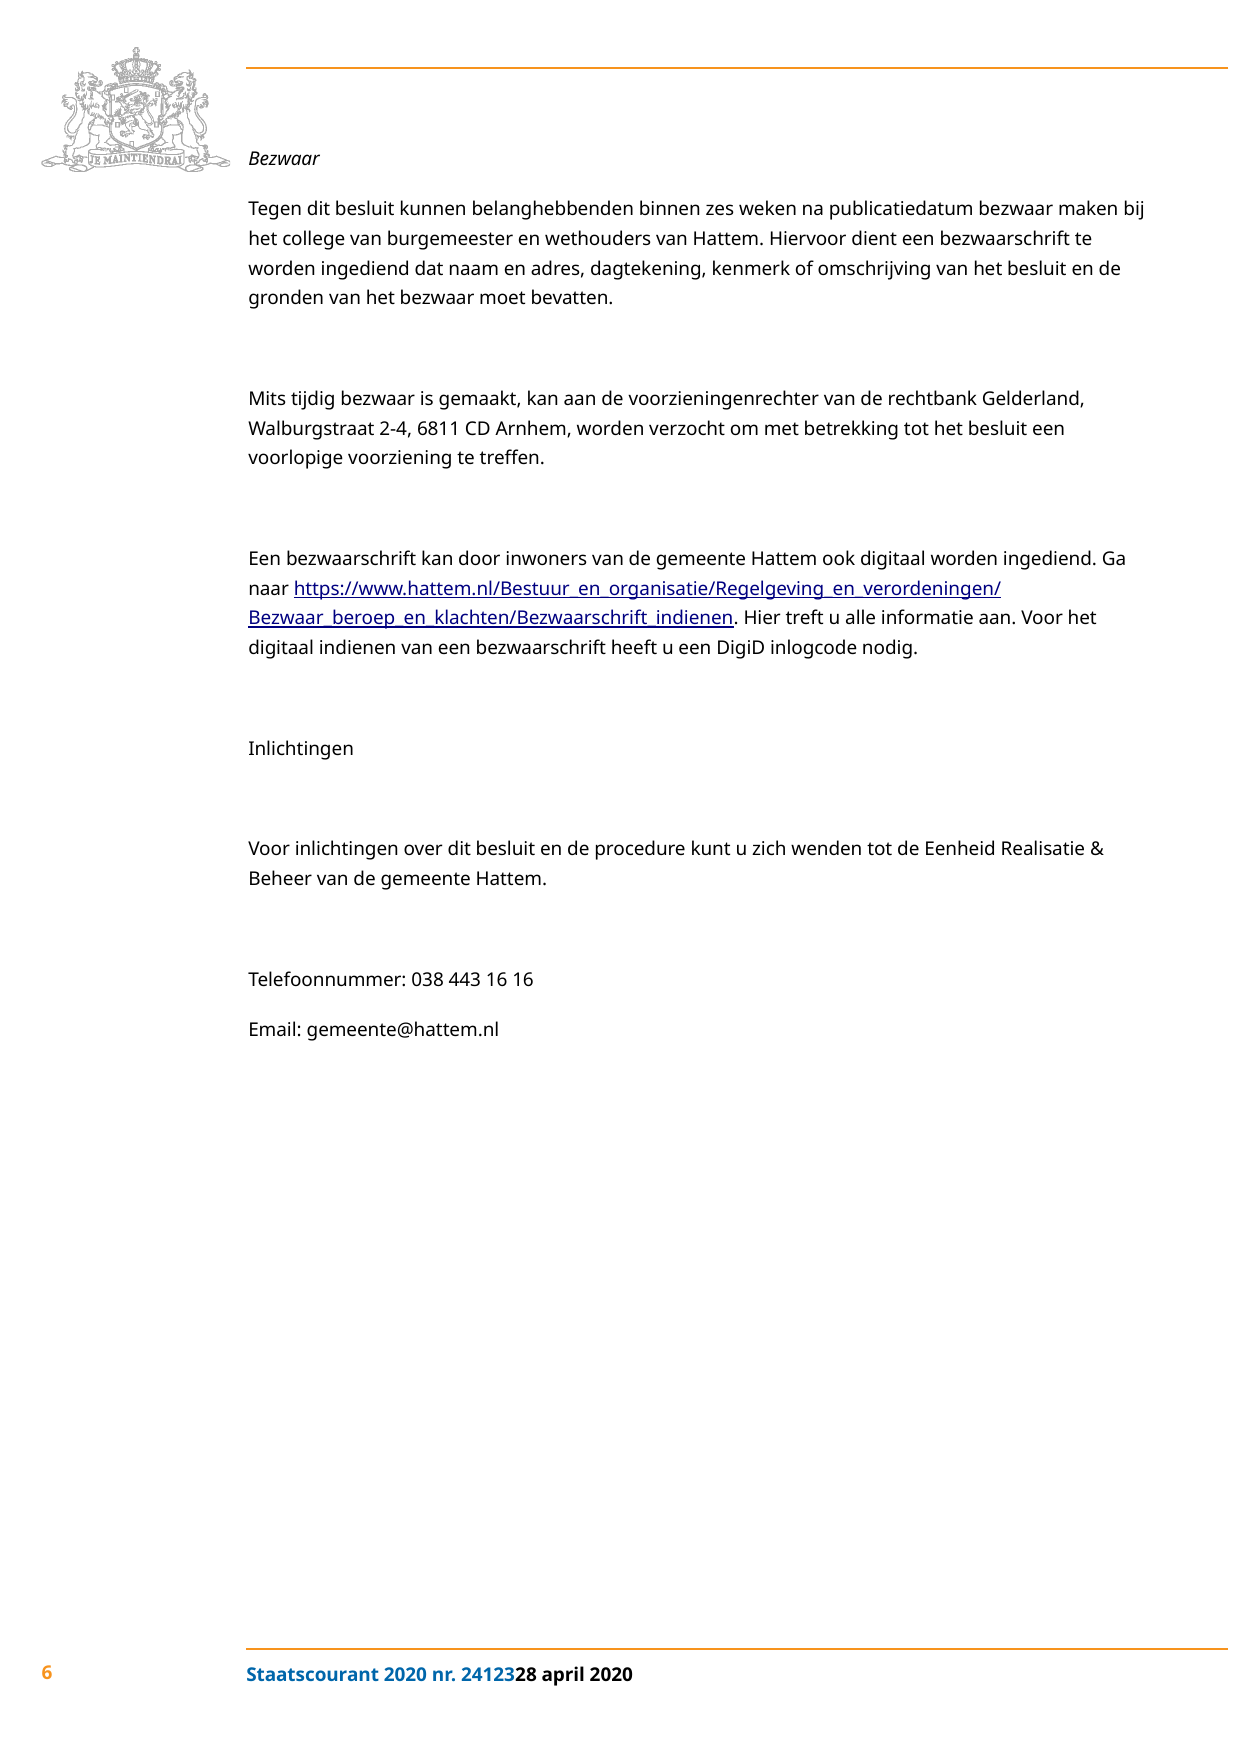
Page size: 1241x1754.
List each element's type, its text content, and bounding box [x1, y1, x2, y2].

text Voor inlichtingen over dit besluit en de procedure kunt u zich wenden tot de Eenheid Realisatie & Beheer van de gemeente Hattem. [248, 836, 1152, 891]
text Een bezwaarschrift kan door inwoners van de gemeente Hattem ook digitaal worden ingediend. Ga naar https://www.hattem.nl/Bestuur_en_organisatie/Regelgeving_en_verordeningen/Bezwaar_beroep_en_klachten/Bezwaarschrift_indienen. Hier treft u alle informatie aan. Voor het digitaal indienen van een bezwaarschrift heeft u een DigiD inlogcode nodig. [248, 545, 1152, 660]
picture [41, 47, 231, 172]
text Mits tijdig bezwaar is gemaakt, kan aan de voorzieningenrechter van de rechtbank Gelderland, Walburgstraat 2-4, 6811 CD Arnhem, worden verzocht om met betrekking tot het besluit een voorlopige voorziening te treffen. [248, 385, 1152, 470]
text Tegen dit besluit kunnen belanghebbenden binnen zes weken na publicatiedatum bezwaar maken bij het college van burgemeester en wethouders van Hattem. Hiervoor dient een bezwaarschrift te worden ingediend dat naam en adres, dagtekening, kenmerk of omschrijving van het besluit en de gronden van het bezwaar moet bevatten. [248, 196, 1152, 310]
text Telefoonnummer: 038 443 16 16 [248, 966, 1152, 992]
text Inlichtingen [248, 735, 1152, 761]
text Bezwaar [248, 145, 1152, 171]
text Email: gemeente@hattem.nl [248, 1016, 1152, 1042]
